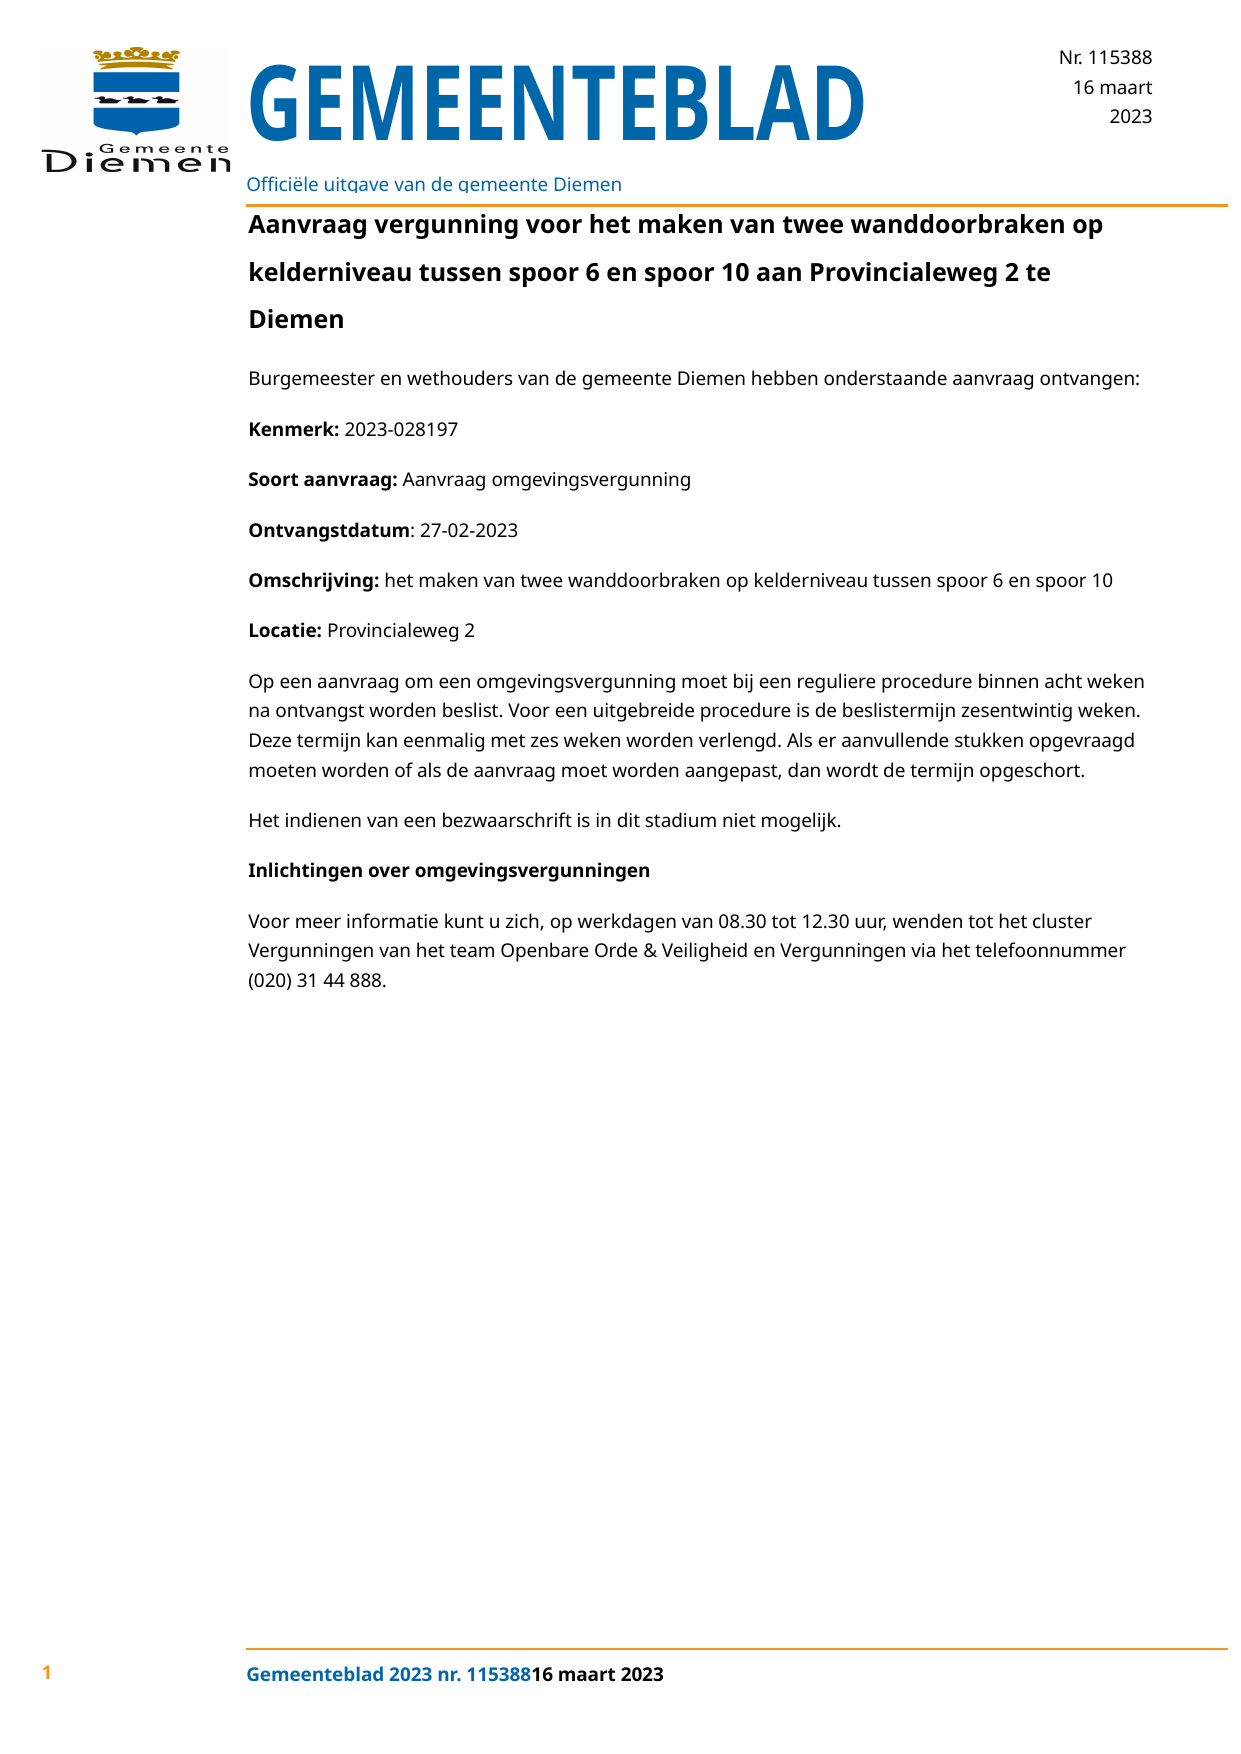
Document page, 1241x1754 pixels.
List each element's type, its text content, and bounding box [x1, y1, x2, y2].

text Inlichtingen over omgevingsvergunningen [248, 858, 1152, 883]
text Voor meer informatie kunt u zich, op werkdagen van 08.30 tot 12.30 uur, wenden tot het cluster Vergunningen van het team Openbare Orde & Veiligheid en Vergunningen via het telefoonnummer (020) 31 44 888. [248, 908, 1152, 993]
text Aanvraag vergunning voor het maken van twee wanddoorbraken op kelderniveau tussen spoor 6 en spoor 10 aan Provincialeweg 2 te Diemen [248, 207, 1152, 336]
picture [41, 47, 231, 172]
text Burgemeester en wethouders van de gemeente Diemen hebben onderstaande aanvraag ontvangen: [248, 366, 1152, 391]
text Soort aanvraag: Aanvraag omgevingsvergunning [248, 466, 1152, 492]
text Locatie: Provincialeweg 2 [248, 618, 1152, 643]
text Ontvangstdatum: 27-02-2023 [248, 517, 1152, 542]
text Kenmerk: 2023-028197 [248, 416, 1152, 442]
text Omschrijving: het maken van twee wanddoorbraken op kelderniveau tussen spoor 6 en spoor 10 [248, 567, 1152, 593]
text Het indienen van een bezwaarschrift is in dit stadium niet mogelijk. [248, 807, 1152, 833]
text Op een aanvraag om een omgevingsvergunning moet bij een reguliere procedure binnen acht weken na ontvangst worden beslist. Voor een uitgebreide procedure is de beslistermijn zesentwintig weken. Deze termijn kan eenmalig met zes weken worden verlengd. Als er aanvullende stukken opgevraagd moeten worden of als de aanvraag moet worden aangepast, dan wordt de termijn opgeschort. [248, 668, 1152, 782]
